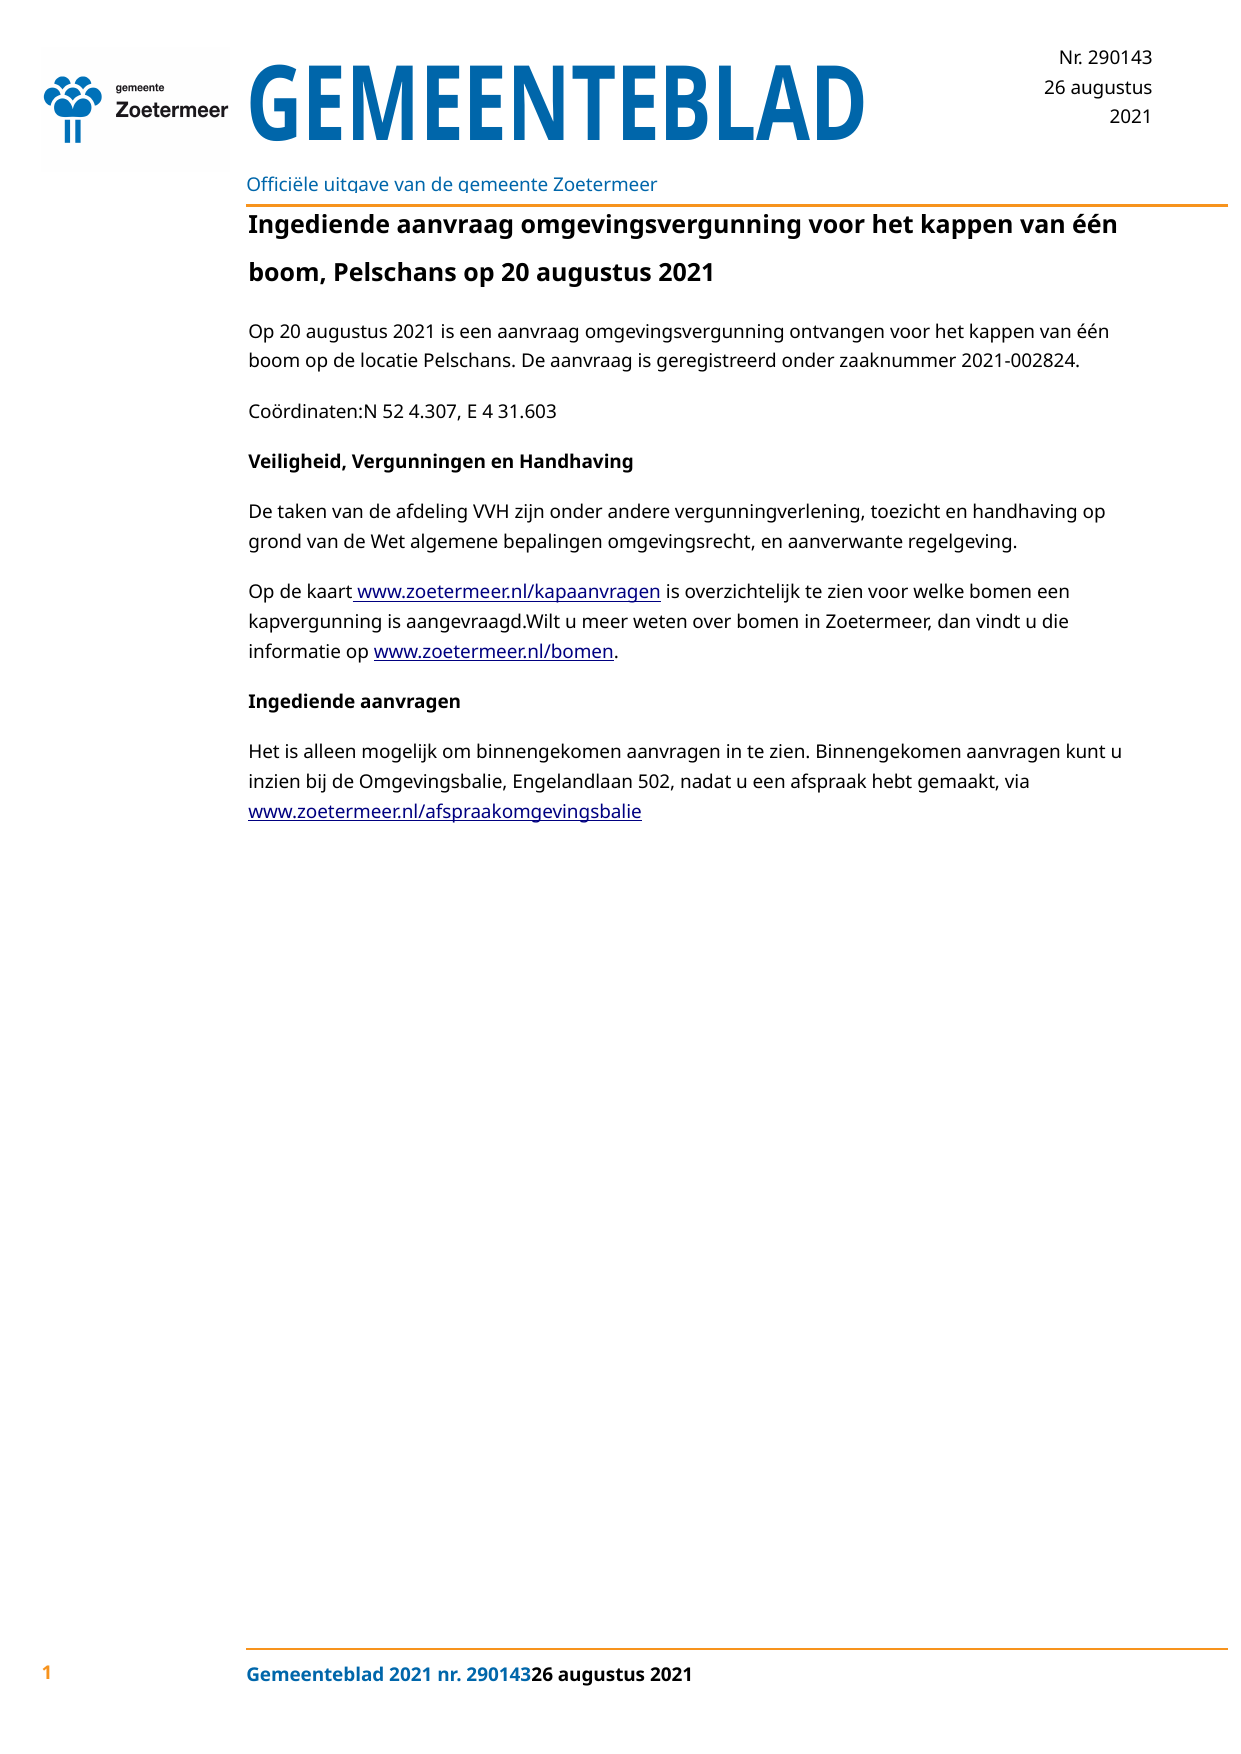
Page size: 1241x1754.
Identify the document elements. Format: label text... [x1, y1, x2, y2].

text Ingediende aanvragen [248, 688, 1152, 714]
text Het is alleen mogelijk om binnengekomen aanvragen in te zien. Binnengekomen aanvragen kunt u inzien bij de Omgevingsbalie, Engelandlaan 502, nadat u een afspraak hebt gemaakt, via www.zoetermeer.nl/afspraakomgevingsbalie [248, 739, 1152, 824]
text Op 20 augustus 2021 is een aanvraag omgevingsvergunning ontvangen voor het kappen van één boom op de locatie Pelschans. De aanvraag is geregistreerd onder zaaknummer 2021-002824. [248, 318, 1152, 373]
picture [41, 47, 231, 172]
text Veiligheid, Vergunningen en Handhaving [248, 448, 1152, 474]
text Op de kaart www.zoetermeer.nl/kapaanvragen is overzichtelijk te zien voor welke bomen een kapvergunning is aangevraagd.Wilt u meer weten over bomen in Zoetermeer, dan vindt u die informatie op www.zoetermeer.nl/bomen. [248, 579, 1152, 664]
text Coördinaten:N 52 4.307, E 4 31.603 [248, 398, 1152, 424]
text De taken van de afdeling VVH zijn onder andere vergunningverlening, toezicht en handhaving op grond van de Wet algemene bepalingen omgevingsrecht, en aanverwante regelgeving. [248, 499, 1152, 554]
text Ingediende aanvraag omgevingsvergunning voor het kappen van één boom, Pelschans op 20 augustus 2021 [248, 207, 1152, 288]
